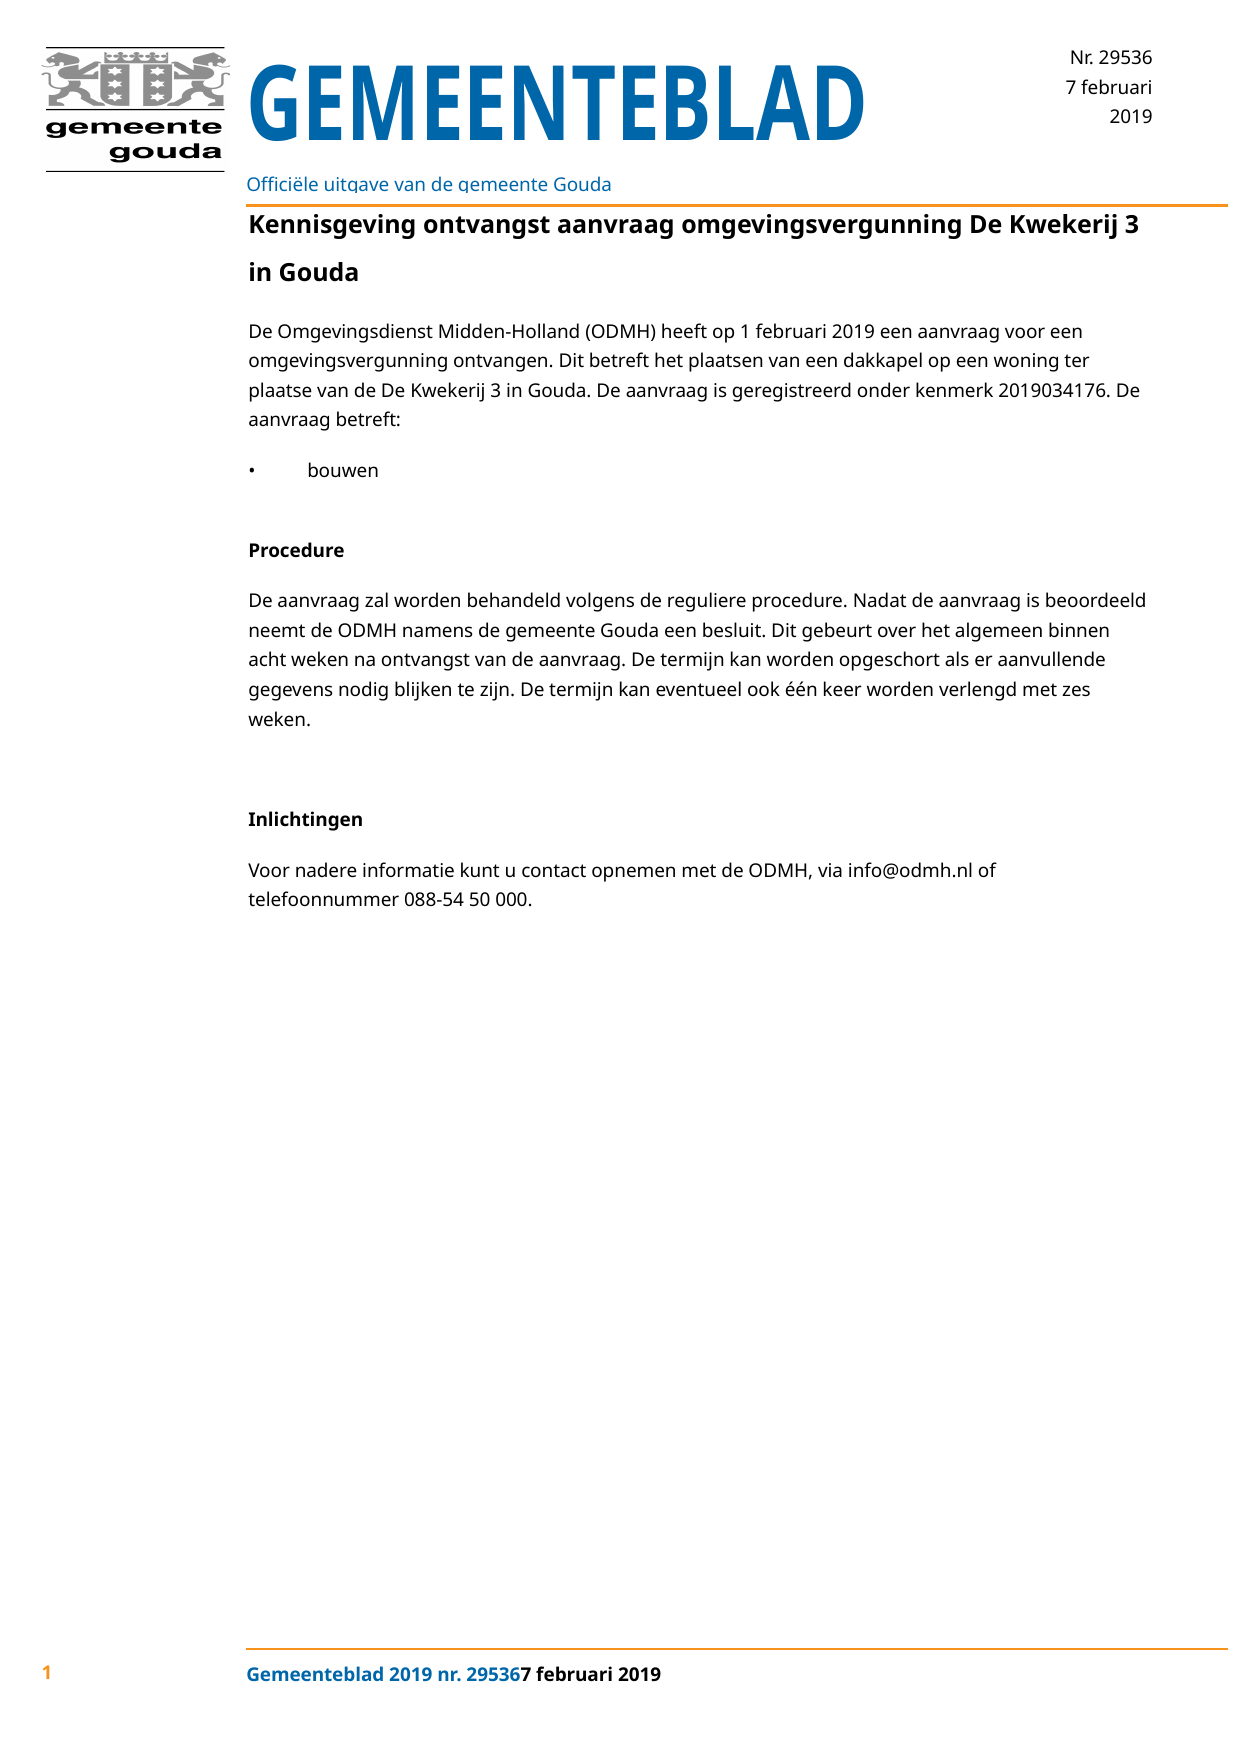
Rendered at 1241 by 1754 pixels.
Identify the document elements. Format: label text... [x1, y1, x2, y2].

text Procedure [248, 537, 1152, 563]
list bouwen [248, 457, 1152, 483]
text Inlichtingen [248, 807, 1152, 832]
text De Omgevingsdienst Midden-Holland (ODMH) heeft op 1 februari 2019 een aanvraag voor een omgevingsvergunning ontvangen. Dit betreft het plaatsen van een dakkapel op een woning ter plaatse van de De Kwekerij 3 in Gouda. De aanvraag is geregistreerd onder kenmerk 2019034176. De aanvraag betreft: [248, 318, 1152, 432]
picture [41, 47, 231, 172]
text Kennisgeving ontvangst aanvraag omgevingsvergunning De Kwekerij 3 in Gouda [248, 207, 1152, 288]
text De aanvraag zal worden behandeld volgens de reguliere procedure. Nadat de aanvraag is beoordeeld neemt de ODMH namens de gemeente Gouda een besluit. Dit gebeurt over het algemeen binnen acht weken na ontvangst van de aanvraag. De termijn kan worden opgeschort als er aanvullende gegevens nodig blijken te zijn. De termijn kan eventueel ook één keer worden verlengd met zes weken. [248, 587, 1152, 732]
text Voor nadere informatie kunt u contact opnemen met de ODMH, via info@odmh.nl of telefoonnummer 088-54 50 000. [248, 857, 1152, 912]
